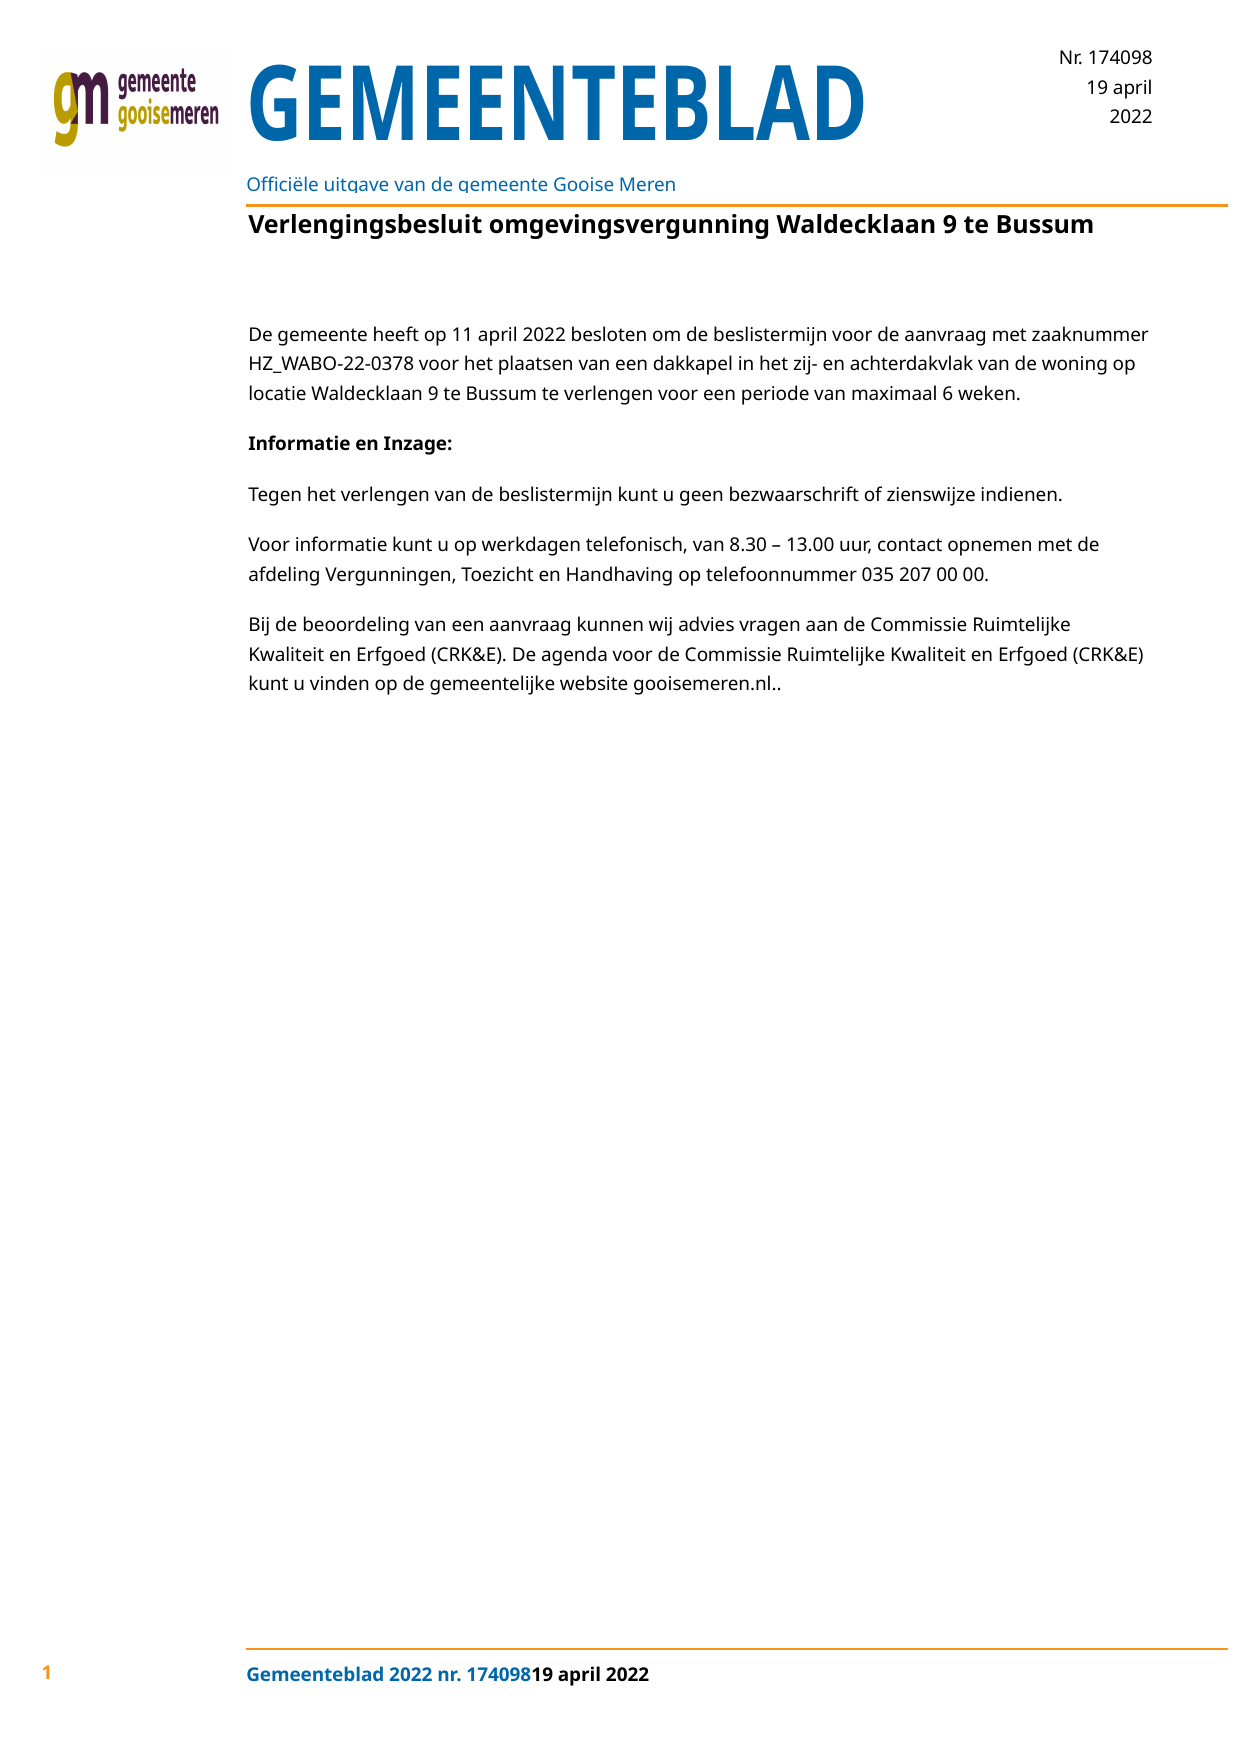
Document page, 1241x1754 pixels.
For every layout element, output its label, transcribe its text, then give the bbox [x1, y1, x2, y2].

text Verlengingsbesluit omgevingsvergunning Waldecklaan 9 te Bussum [248, 207, 1152, 241]
text Informatie en Inzage: [248, 430, 1152, 456]
text Tegen het verlengen van de beslistermijn kunt u geen bezwaarschrift of zienswijze indienen. [248, 481, 1152, 506]
text Voor informatie kunt u op werkdagen telefonisch, van 8.30 – 13.00 uur, contact opnemen met de afdeling Vergunningen, Toezicht en Handhaving op telefoonnummer 035 207 00 00. [248, 531, 1152, 586]
text De gemeente heeft op 11 april 2022 besloten om de beslistermijn voor de aanvraag met zaaknummer HZ_WABO-22-0378 voor het plaatsen van een dakkapel in het zij- en achterdakvlak van de woning op locatie Waldecklaan 9 te Bussum te verlengen voor een periode van maximaal 6 weken. [248, 321, 1152, 406]
text Bij de beoordeling van een aanvraag kunnen wij advies vragen aan de Commissie Ruimtelijke Kwaliteit en Erfgoed (CRK&E). De agenda voor de Commissie Ruimtelijke Kwaliteit en Erfgoed (CRK&E) kunt u vinden op de gemeentelijke website gooisemeren.nl.. [248, 611, 1152, 696]
picture [41, 47, 231, 172]
